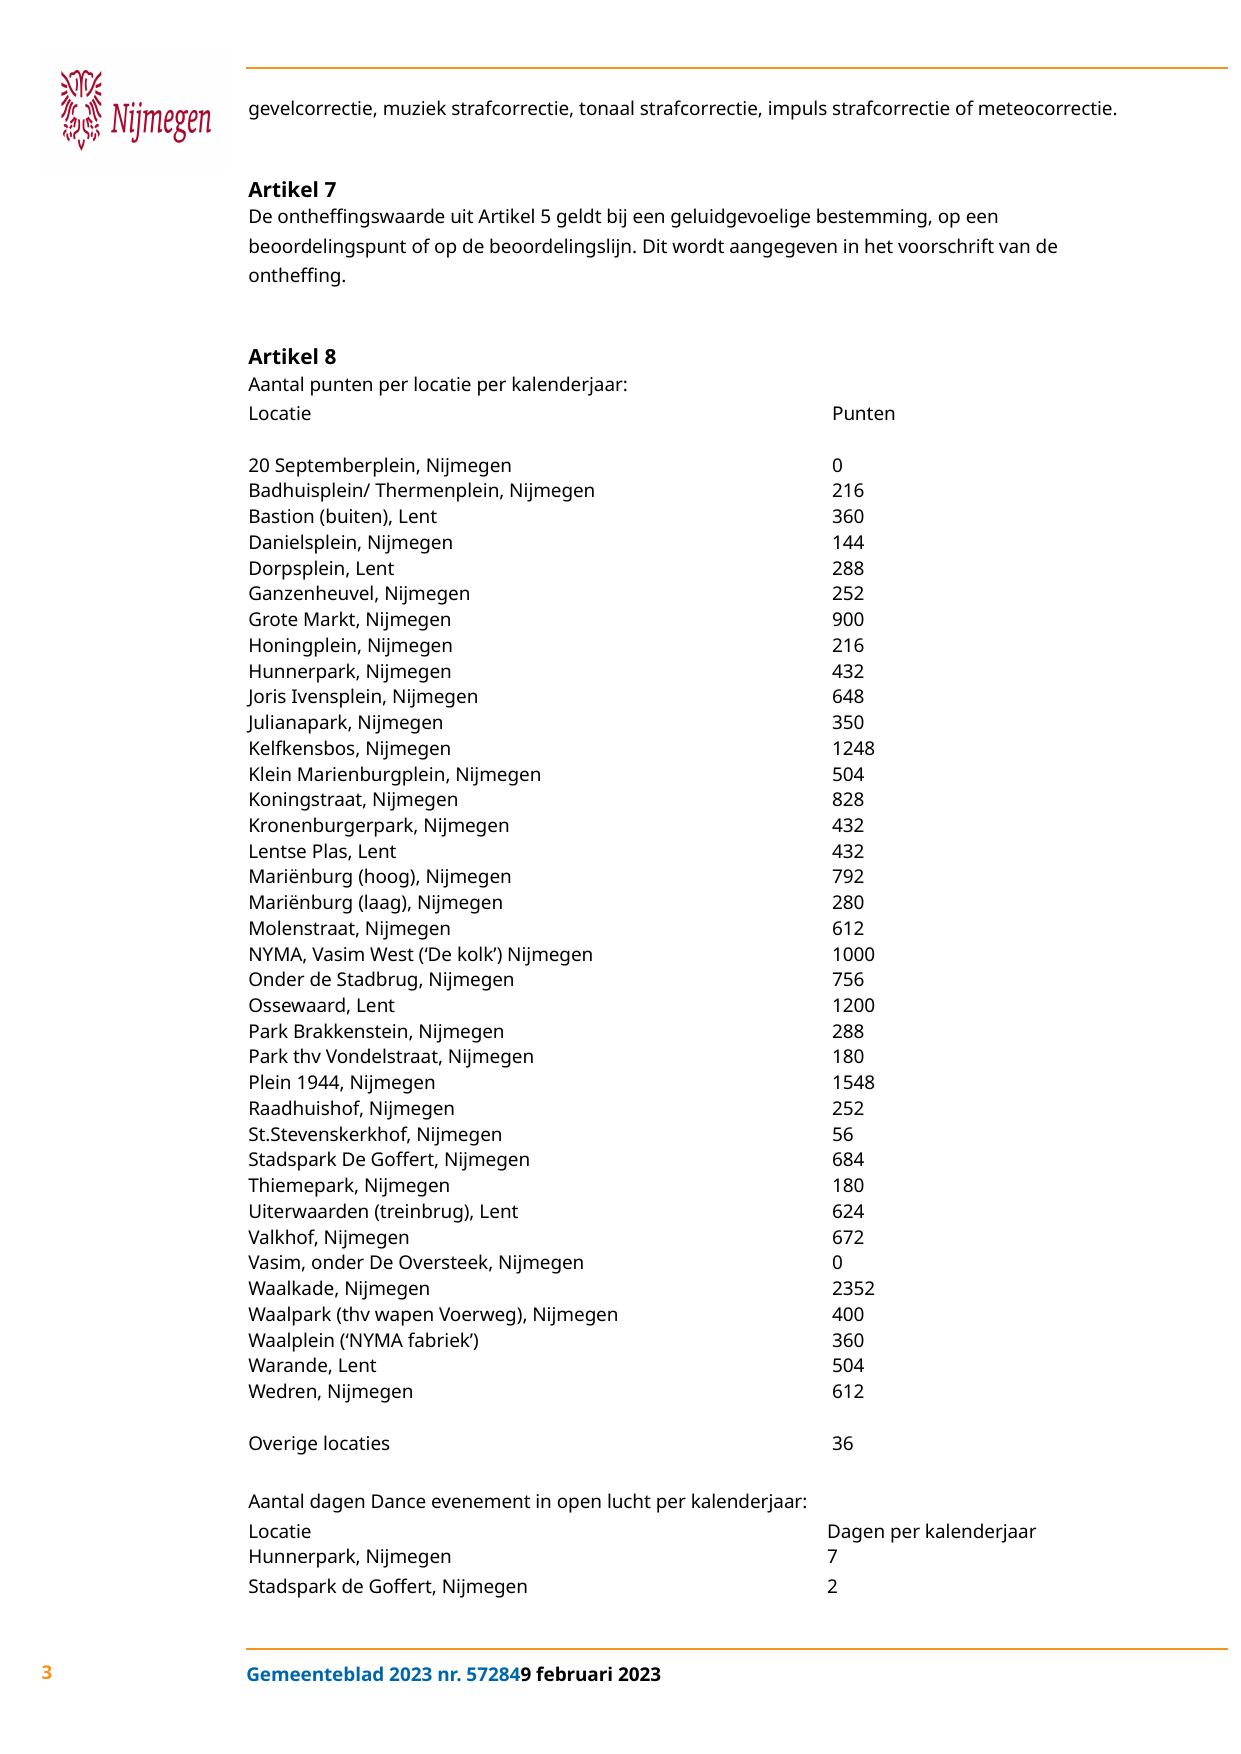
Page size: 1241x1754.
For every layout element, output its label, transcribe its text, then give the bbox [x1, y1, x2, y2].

table_cell 432 [832, 838, 1152, 864]
table_cell Molenstraat, Nijmegen [248, 915, 832, 941]
table_cell 756 [832, 967, 1152, 992]
table_cell Mariënburg (hoog), Nijmegen [248, 864, 832, 889]
table_cell 1200 [832, 992, 1152, 1018]
table_cell 0 [832, 1250, 1152, 1275]
table_cell Kelfkensbos, Nijmegen [248, 735, 832, 761]
table_cell 400 [832, 1301, 1152, 1327]
table_cell Mariënburg (laag), Nijmegen [248, 889, 832, 915]
table_cell NYMA, Vasim West (‘De kolk’) Nijmegen [248, 941, 832, 967]
table_cell 56 [832, 1121, 1152, 1147]
table_cell 1548 [832, 1070, 1152, 1095]
table_cell 180 [832, 1173, 1152, 1198]
table_cell 1248 [832, 735, 1152, 761]
table_cell Ossewaard, Lent [248, 992, 832, 1018]
table_cell Klein Marienburgplein, Nijmegen [248, 761, 832, 786]
picture [41, 47, 231, 172]
table_cell St.Stevenskerkhof, Nijmegen [248, 1121, 832, 1147]
text Aantal punten per locatie per kalenderjaar: [248, 371, 1152, 397]
table_cell 216 [832, 478, 1152, 503]
table_cell [832, 426, 1152, 452]
table_cell 288 [832, 555, 1152, 581]
table_header Locatie [248, 401, 832, 426]
table_cell Honingplein, Nijmegen [248, 632, 832, 658]
table_cell 144 [832, 529, 1152, 555]
table_cell Plein 1944, Nijmegen [248, 1070, 832, 1095]
table_cell Hunnerpark, Nijmegen Stadspark de Goffert, Nijmegen [248, 1544, 827, 1599]
table_cell 7 2 [827, 1544, 1152, 1599]
table_cell 648 [832, 684, 1152, 709]
table_cell Waalkade, Nijmegen [248, 1275, 832, 1301]
table_cell Vasim, onder De Oversteek, Nijmegen [248, 1250, 832, 1275]
table_cell 612 [832, 1378, 1152, 1404]
table_cell Waalplein (‘NYMA fabriek’) [248, 1327, 832, 1352]
table_cell 360 [832, 504, 1152, 529]
table_cell [832, 1404, 1152, 1430]
table_cell Badhuisplein/ Thermenplein, Nijmegen [248, 478, 832, 503]
table_cell 432 [832, 658, 1152, 683]
table_cell 900 [832, 606, 1152, 632]
table_cell Waalpark (thv wapen Voerweg), Nijmegen [248, 1301, 832, 1327]
table_cell 432 [832, 812, 1152, 838]
table_cell Kronenburgerpark, Nijmegen [248, 812, 832, 838]
table_cell 672 [832, 1224, 1152, 1249]
table_cell 0 [832, 452, 1152, 478]
table_cell 36 [832, 1430, 1152, 1455]
table_cell Warande, Lent [248, 1353, 832, 1378]
table_cell Onder de Stadbrug, Nijmegen [248, 967, 832, 992]
table_cell 216 [832, 632, 1152, 658]
table_header Punten [832, 401, 1152, 426]
text gevelcorrectie, muziek strafcorrectie, tonaal strafcorrectie, impuls strafcorrectie of meteocorrectie. [248, 95, 1152, 121]
table_cell Uiterwaarden (treinbrug), Lent [248, 1198, 832, 1224]
table_cell Wedren, Nijmegen [248, 1378, 832, 1404]
table_cell Joris Ivensplein, Nijmegen [248, 684, 832, 709]
text De ontheffingswaarde uit Artikel 5 geldt bij een geluidgevoelige bestemming, op een beoordelingspunt of op de beoordelingslijn. Dit wordt aangegeven in het voorschrift van de ontheffing. [248, 203, 1152, 288]
table_cell 180 [832, 1044, 1152, 1069]
table_cell 684 [832, 1147, 1152, 1172]
table_cell 280 [832, 889, 1152, 915]
table_cell [248, 1404, 832, 1430]
table_cell 504 [832, 1353, 1152, 1378]
table_cell Dorpsplein, Lent [248, 555, 832, 581]
text Artikel 8 [248, 342, 1152, 371]
table_cell [248, 426, 832, 452]
table_cell Bastion (buiten), Lent [248, 504, 832, 529]
table_cell 350 [832, 709, 1152, 735]
table_cell Grote Markt, Nijmegen [248, 606, 832, 632]
table_cell Raadhuishof, Nijmegen [248, 1095, 832, 1121]
table_cell 1000 [832, 941, 1152, 967]
table_cell 612 [832, 915, 1152, 941]
table_header Locatie [248, 1518, 827, 1544]
table_header Dagen per kalenderjaar [827, 1518, 1152, 1544]
table_cell Park thv Vondelstraat, Nijmegen [248, 1044, 832, 1069]
table_cell 828 [832, 786, 1152, 812]
table_cell Thiemepark, Nijmegen [248, 1173, 832, 1198]
table_cell Hunnerpark, Nijmegen [248, 658, 832, 683]
table_cell 360 [832, 1327, 1152, 1352]
table_cell 792 [832, 864, 1152, 889]
table_cell 504 [832, 761, 1152, 786]
table_cell Danielsplein, Nijmegen [248, 529, 832, 555]
text Aantal dagen Dance evenement in open lucht per kalenderjaar: [248, 1488, 1152, 1514]
table_cell 288 [832, 1018, 1152, 1044]
table_cell Overige locaties [248, 1430, 832, 1455]
table_cell Valkhof, Nijmegen [248, 1224, 832, 1249]
table_cell Julianapark, Nijmegen [248, 709, 832, 735]
text Artikel 7 [248, 175, 1152, 203]
table_cell 2352 [832, 1275, 1152, 1301]
table_cell Ganzenheuvel, Nijmegen [248, 581, 832, 606]
table_cell Park Brakkenstein, Nijmegen [248, 1018, 832, 1044]
table_cell 252 [832, 581, 1152, 606]
table_cell 252 [832, 1095, 1152, 1121]
table_cell Lentse Plas, Lent [248, 838, 832, 864]
table_cell Koningstraat, Nijmegen [248, 786, 832, 812]
table_cell 624 [832, 1198, 1152, 1224]
table_cell 20 Septemberplein, Nijmegen [248, 452, 832, 478]
table_cell Stadspark De Goffert, Nijmegen [248, 1147, 832, 1172]
